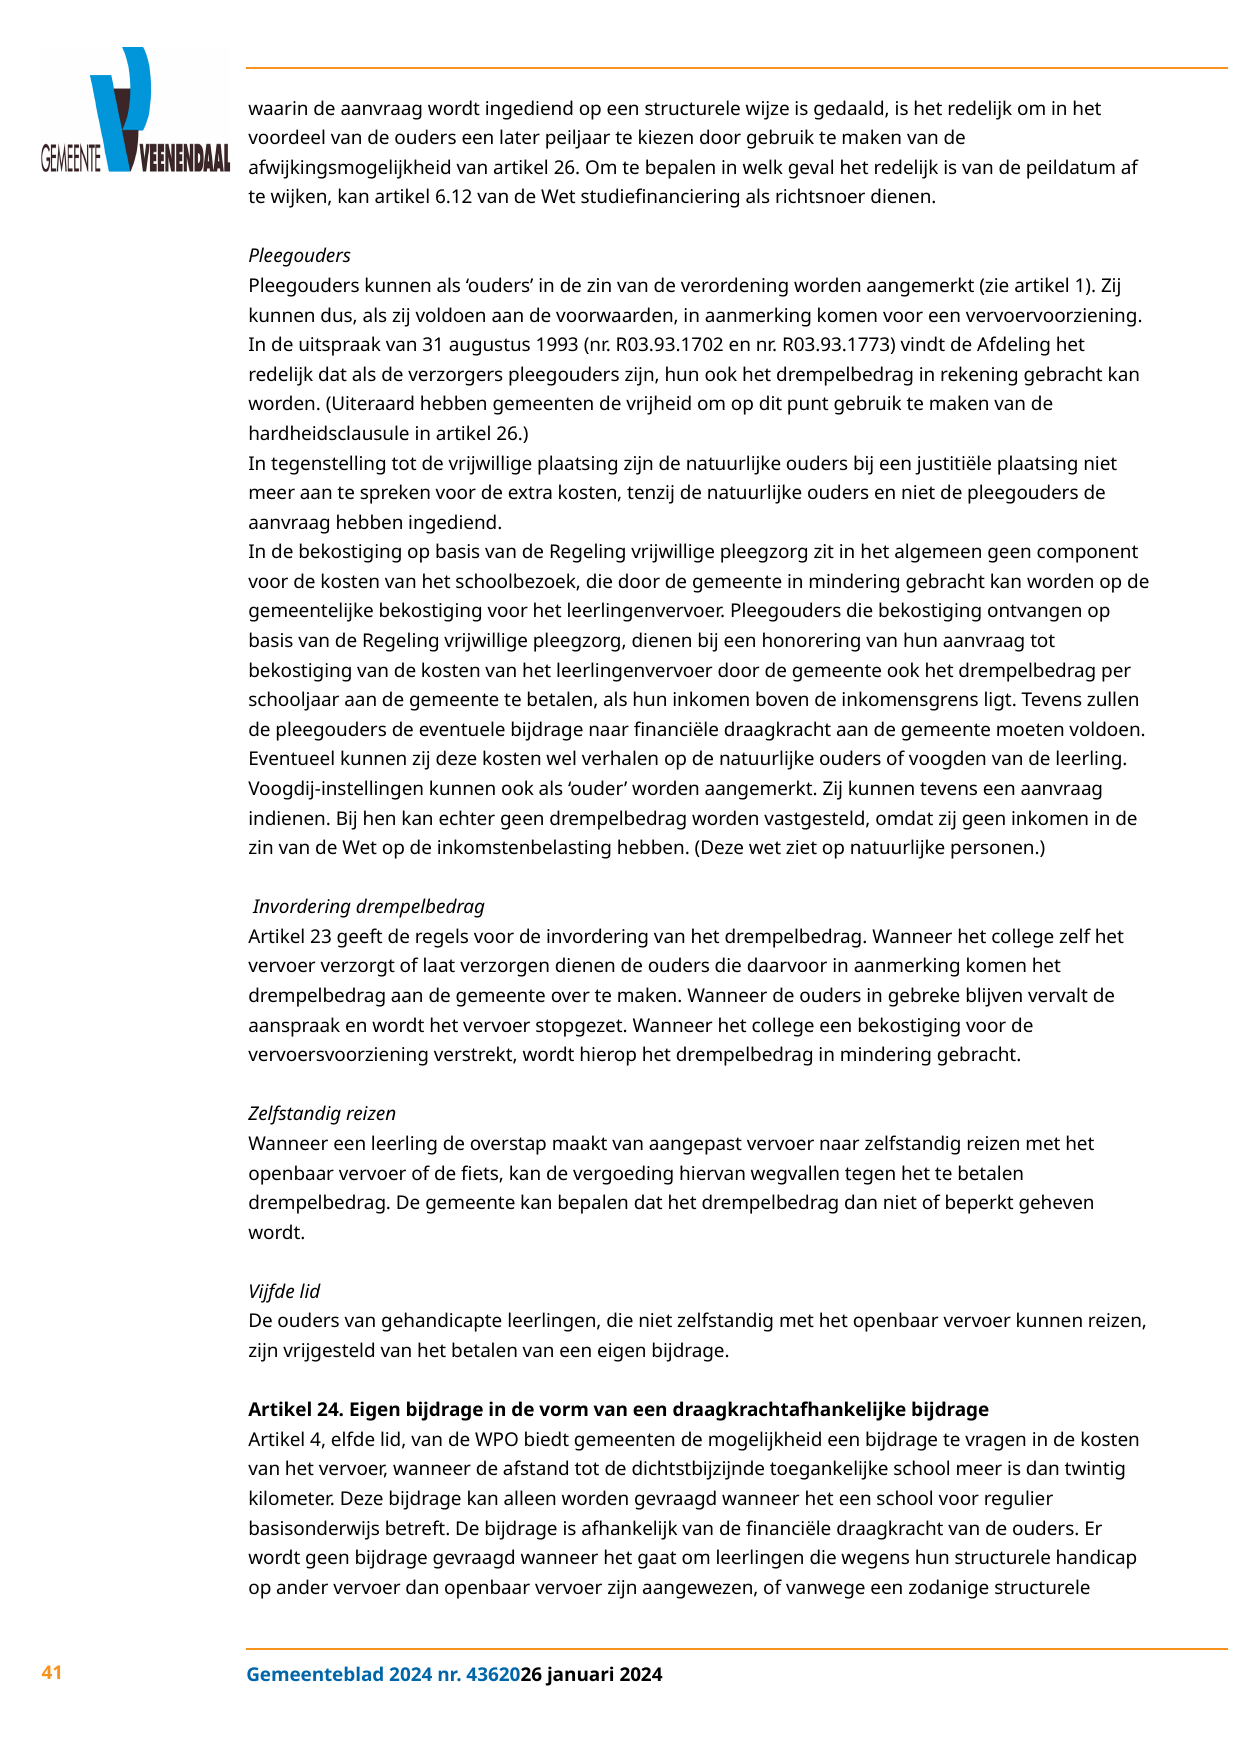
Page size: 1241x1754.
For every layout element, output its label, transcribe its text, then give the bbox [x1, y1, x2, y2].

text Artikel 4, elfde lid, van de WPO biedt gemeenten de mogelijkheid een bijdrage te vragen in de kosten van het vervoer, wanneer de afstand tot de dichtstbijzijnde toegankelijke school meer is dan twintig kilometer. Deze bijdrage kan alleen worden gevraagd wanneer het een school voor regulier basisonderwijs betreft. De bijdrage is afhankelijk van de financiële draagkracht van de ouders. Er wordt geen bijdrage gevraagd wanneer het gaat om leerlingen die wegens hun structurele handicap op ander vervoer dan openbaar vervoer zijn aangewezen, of vanwege een zodanige structurele [248, 1426, 1152, 1600]
text In tegenstelling tot de vrijwillige plaatsing zijn de natuurlijke ouders bij een justitiële plaatsing niet meer aan te spreken voor de extra kosten, tenzij de natuurlijke ouders en niet de pleegouders de aanvraag hebben ingediend. [248, 450, 1152, 535]
text Pleegouders kunnen als ‘ouders’ in de zin van de verordening worden aangemerkt (zie artikel 1). Zij kunnen dus, als zij voldoen aan de voorwaarden, in aanmerking komen voor een vervoervoorziening. In de uitspraak van 31 augustus 1993 (nr. R03.93.1702 en nr. R03.93.1773) vindt de Afdeling het redelijk dat als de verzorgers pleegouders zijn, hun ook het drempelbedrag in rekening gebracht kan worden. (Uiteraard hebben gemeenten de vrijheid om op dit punt gebruik te maken van de hardheidsclausule in artikel 26.) [248, 272, 1152, 446]
text De ouders van gehandicapte leerlingen, die niet zelfstandig met het openbaar vervoer kunnen reizen, zijn vrijgesteld van het betalen van een eigen bijdrage. [248, 1308, 1152, 1363]
text Voogdij-instellingen kunnen ook als ‘ouder’ worden aangemerkt. Zij kunnen tevens een aanvraag indienen. Bij hen kan echter geen drempelbedrag worden vastgesteld, omdat zij geen inkomen in de zin van de Wet op de inkomstenbelasting hebben. (Deze wet ziet op natuurlijke personen.) [248, 775, 1152, 860]
text waarin de aanvraag wordt ingediend op een structurele wijze is gedaald, is het redelijk om in het voordeel van de ouders een later peiljaar te kiezen door gebruik te maken van de afwijkingsmogelijkheid van artikel 26. Om te bepalen in welk geval het redelijk is van de peildatum af te wijken, kan artikel 6.12 van de Wet studiefinanciering als richtsnoer dienen. [248, 95, 1152, 209]
text Artikel 23 geeft de regels voor de invordering van het drempelbedrag. Wanneer het college zelf het vervoer verzorgt of laat verzorgen dienen de ouders die daarvoor in aanmerking komen het drempelbedrag aan de gemeente over te maken. Wanneer de ouders in gebreke blijven vervalt de aanspraak en wordt het vervoer stopgezet. Wanneer het college een bekostiging voor de vervoersvoorziening verstrekt, wordt hierop het drempelbedrag in mindering gebracht. [248, 923, 1152, 1067]
text In de bekostiging op basis van de Regeling vrijwillige pleegzorg zit in het algemeen geen component voor de kosten van het schoolbezoek, die door de gemeente in mindering gebracht kan worden op de gemeentelijke bekostiging voor het leerlingenvervoer. Pleegouders die bekostiging ontvangen op basis van de Regeling vrijwillige pleegzorg, dienen bij een honorering van hun aanvraag tot bekostiging van de kosten van het leerlingenvervoer door de gemeente ook het drempelbedrag per schooljaar aan de gemeente te betalen, als hun inkomen boven de inkomensgrens ligt. Tevens zullen de pleegouders de eventuele bijdrage naar financiële draagkracht aan de gemeente moeten voldoen. Eventueel kunnen zij deze kosten wel verhalen op de natuurlijke ouders of voogden van de leerling. [248, 538, 1152, 771]
text Zelfstandig reizen [248, 1101, 1152, 1126]
picture [123, 47, 231, 172]
text Wanneer een leerling de overstap maakt van aangepast vervoer naar zelfstandig reizen met het openbaar vervoer of de fiets, kan de vergoeding hiervan wegvallen tegen het te betalen drempelbedrag. De gemeente kan bepalen dat het drempelbedrag dan niet of beperkt geheven wordt. [248, 1130, 1152, 1245]
picture [41, 47, 130, 172]
text Vijfde lid [248, 1278, 1152, 1304]
text Invordering drempelbedrag [248, 893, 1152, 919]
text Artikel 24. Eigen bijdrage in de vorm van een draagkrachtafhankelijke bijdrage [248, 1396, 1152, 1422]
text Pleegouders [248, 243, 1152, 268]
